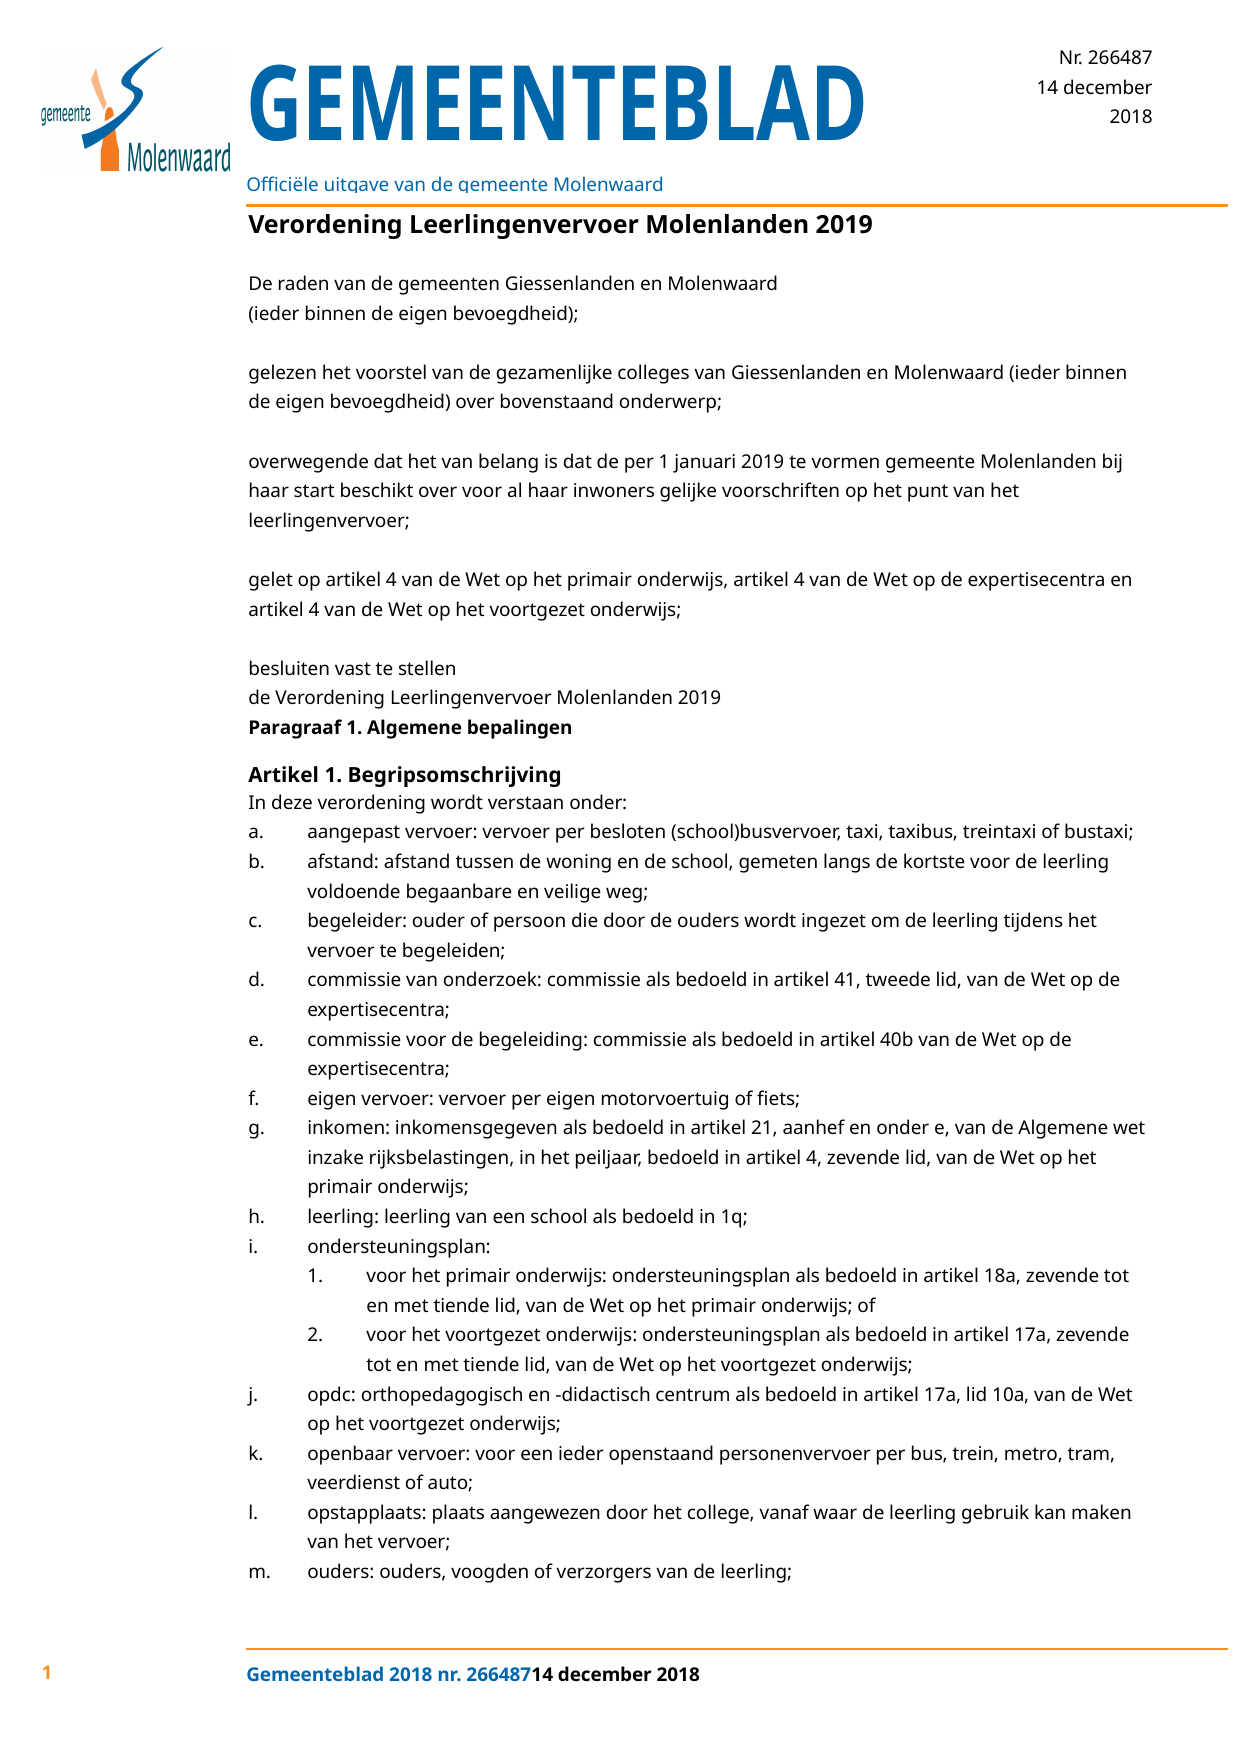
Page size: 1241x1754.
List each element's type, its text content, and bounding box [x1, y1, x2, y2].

list aangepast vervoer: vervoer per besloten (school)busvervoer, taxi, taxibus, treintaxi of bustaxi; [248, 819, 1152, 844]
text de Verordening Leerlingenvervoer Molenlanden 2019 [248, 684, 1152, 710]
text overwegende dat het van belang is dat de per 1 januari 2019 te vormen gemeente Molenlanden bij haar start beschikt over voor al haar inwoners gelijke voorschriften op het punt van het leerlingenvervoer; [248, 448, 1152, 533]
list eigen vervoer: vervoer per eigen motorvoertuig of fiets; [248, 1085, 1152, 1111]
list voor het voortgezet onderwijs: ondersteuningsplan als bedoeld in artikel 17a, zevende tot en met tiende lid, van de Wet op het voortgezet onderwijs; [307, 1322, 1152, 1377]
picture [41, 47, 231, 172]
list opstapplaats: plaats aangewezen door het college, vanaf waar de leerling gebruik kan maken van het vervoer; [248, 1499, 1152, 1554]
list ondersteuningsplan: [248, 1233, 1152, 1258]
text gelezen het voorstel van de gezamenlijke colleges van Giessenlanden en Molenwaard (ieder binnen de eigen bevoegdheid) over bovenstaand onderwerp; [248, 359, 1152, 414]
list openbaar vervoer: voor een ieder openstaand personenvervoer per bus, trein, metro, tram, veerdienst of auto; [248, 1440, 1152, 1495]
list commissie voor de begeleiding: commissie als bedoeld in artikel 40b van de Wet op de expertisecentra; [248, 1026, 1152, 1081]
list opdc: orthopedagogisch en -didactisch centrum als bedoeld in artikel 17a, lid 10a, van de Wet op het voortgezet onderwijs; [248, 1381, 1152, 1436]
text gelet op artikel 4 van de Wet op het primair onderwijs, artikel 4 van de Wet op de expertisecentra en artikel 4 van de Wet op het voortgezet onderwijs; [248, 566, 1152, 621]
text Artikel 1. Begripsomschrijving [248, 761, 1152, 789]
text In deze verordening wordt verstaan onder: [248, 789, 1152, 815]
text besluiten vast te stellen [248, 655, 1152, 681]
text De raden van de gemeenten Giessenlanden en Molenwaard [248, 270, 1152, 296]
list inkomen: inkomensgegeven als bedoeld in artikel 21, aanhef en onder e, van de Algemene wet inzake rijksbelastingen, in het peiljaar, bedoeld in artikel 4, zevende lid, van de Wet op het primair onderwijs; [248, 1114, 1152, 1199]
text Paragraaf 1. Algemene bepalingen [248, 714, 1152, 740]
text (ieder binnen de eigen bevoegdheid); [248, 300, 1152, 326]
list ouders: ouders, voogden of verzorgers van de leerling; [248, 1558, 1152, 1584]
list leerling: leerling van een school als bedoeld in 1q; [248, 1203, 1152, 1229]
text Verordening Leerlingenvervoer Molenlanden 2019 [248, 207, 1152, 241]
list begeleider: ouder of persoon die door de ouders wordt ingezet om de leerling tijdens het vervoer te begeleiden; [248, 907, 1152, 963]
list commissie van onderzoek: commissie als bedoeld in artikel 41, tweede lid, van de Wet op de expertisecentra; [248, 967, 1152, 1022]
list voor het primair onderwijs: ondersteuningsplan als bedoeld in artikel 18a, zevende tot en met tiende lid, van de Wet op het primair onderwijs; of [307, 1262, 1152, 1318]
list afstand: afstand tussen de woning en de school, gemeten langs de kortste voor de leerling voldoende begaanbare en veilige weg; [248, 848, 1152, 903]
